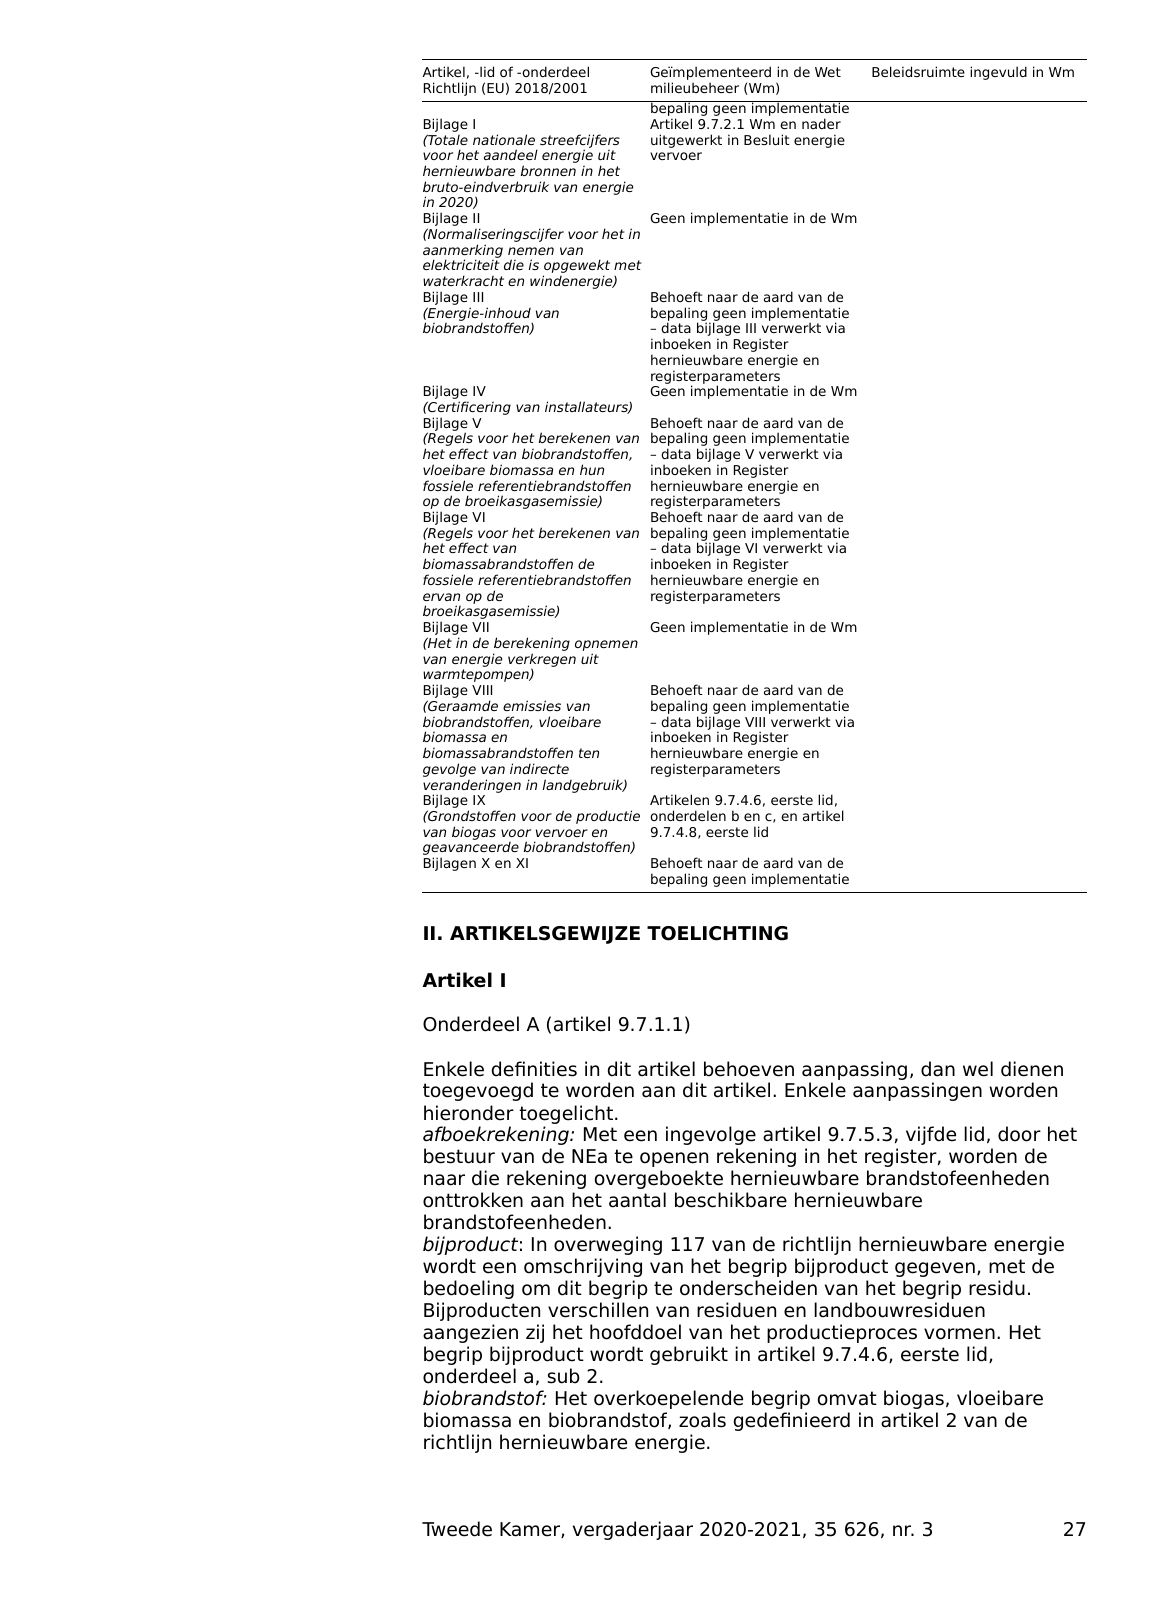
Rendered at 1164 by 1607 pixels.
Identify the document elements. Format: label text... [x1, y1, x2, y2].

table_cell Behoeft naar de aard van de bepaling geen implementatie [644, 856, 865, 892]
table_cell Geen implementatie in de Wm [644, 384, 865, 416]
table_cell [865, 211, 1087, 290]
table_cell [865, 416, 1087, 510]
table_cell Bijlagen X en XI [422, 856, 644, 892]
table_cell Bijlage II (Normaliseringscijfer voor het in aanmerking nemen van elektriciteit die is opgewekt met waterkracht en windenergie) [422, 211, 644, 290]
table_cell [865, 102, 1087, 117]
table_cell Geen implementatie in de Wm [644, 211, 865, 290]
table_cell Bijlage VIII (Geraamde emissies van biobrandstoffen, vloeibare biomassa en biomassabrandstoffen ten gevolge van indirecte veranderingen in landgebruik) [422, 683, 644, 793]
table_cell [865, 384, 1087, 416]
table_cell Behoeft naar de aard van de bepaling geen implementatie – data bijlage VIII verwerkt via inboeken in Register hernieuwbare energie en registerparameters [644, 683, 865, 793]
table_cell [865, 793, 1087, 856]
table_cell Bijlage VII (Het in de berekening opnemen van energie verkregen uit warmtepompen) [422, 620, 644, 683]
table_cell Behoeft naar de aard van de bepaling geen implementatie – data bijlage III verwerkt via inboeken in Register hernieuwbare energie en registerparameters [644, 290, 865, 384]
text Enkele definities in dit artikel behoeven aanpassing, dan wel dienen toegevoegd te worden aan dit artikel. Enkele aanpassingen worden hieronder toegelicht. [422, 1058, 1087, 1124]
table_cell [865, 290, 1087, 384]
table_cell [865, 856, 1087, 892]
text afboekrekening: Met een ingevolge artikel 9.7.5.3, vijfde lid, door het bestuur van de NEa te openen rekening in het register, worden de naar die rekening overgeboekte hernieuwbare brandstofeenheden onttrokken aan het aantal beschikbare hernieuwbare brandstofeenheden. [422, 1124, 1087, 1234]
table_cell Bijlage III (Energie-inhoud van biobrandstoffen) [422, 290, 644, 384]
table_cell Bijlage VI (Regels voor het berekenen van het effect van biomassabrandstoffen de fossiele referentiebrandstoffen ervan op de broeikasgasemissie) [422, 510, 644, 620]
table_cell [422, 102, 644, 117]
table_cell Geen implementatie in de Wm [644, 620, 865, 683]
table_header Artikel, -lid of -onderdeel Richtlijn (EU) 2018/2001 [422, 60, 644, 101]
text bijproduct: In overweging 117 van de richtlijn hernieuwbare energie wordt een omschrijving van het begrip bijproduct gegeven, met de bedoeling om dit begrip te onderscheiden van het begrip residu. Bijproducten verschillen van residuen en landbouwresiduen aangezien zij het hoofddoel van het productieproces vormen. Het begrip bijproduct wordt gebruikt in artikel 9.7.4.6, eerste lid, onderdeel a, sub 2. [422, 1234, 1087, 1388]
table_cell [865, 510, 1087, 620]
table_cell Artikelen 9.7.4.6, eerste lid, onderdelen b en c, en artikel 9.7.4.8, eerste lid [644, 793, 865, 856]
table_cell [865, 117, 1087, 211]
table_cell Bijlage IV (Certificering van installateurs) [422, 384, 644, 416]
table_cell [865, 683, 1087, 793]
subtitle II. ARTIKELSGEWIJZE TOELICHTING [422, 923, 1087, 945]
table_header Geïmplementeerd in de Wet milieubeheer (Wm) [644, 60, 865, 101]
subtitle Onderdeel A (artikel 9.7.1.1) [422, 1014, 1087, 1036]
table_cell Bijlage I (Totale nationale streefcijfers voor het aandeel energie uit hernieuwbare bronnen in het bruto-eindverbruik van energie in 2020) [422, 117, 644, 211]
table_cell Behoeft naar de aard van de bepaling geen implementatie – data bijlage VI verwerkt via inboeken in Register hernieuwbare energie en registerparameters [644, 510, 865, 620]
text biobrandstof: Het overkoepelende begrip omvat biogas, vloeibare biomassa en biobrandstof, zoals gedefinieerd in artikel 2 van de richtlijn hernieuwbare energie. [422, 1388, 1087, 1454]
table_cell Bijlage IX (Grondstoffen voor de productie van biogas voor vervoer en geavanceerde biobrandstoffen) [422, 793, 644, 856]
table_cell Bijlage V (Regels voor het berekenen van het effect van biobrandstoffen, vloeibare biomassa en hun fossiele referentiebrandstoffen op de broeikasgasemissie) [422, 416, 644, 510]
subtitle Artikel I [422, 970, 1087, 992]
table_cell bepaling geen implementatie [644, 102, 865, 117]
table_cell Artikel 9.7.2.1 Wm en nader uitgewerkt in Besluit energie vervoer [644, 117, 865, 211]
table_cell Behoeft naar de aard van de bepaling geen implementatie – data bijlage V verwerkt via inboeken in Register hernieuwbare energie en registerparameters [644, 416, 865, 510]
table_cell [865, 620, 1087, 683]
table_header Beleidsruimte ingevuld in Wm [865, 60, 1087, 101]
